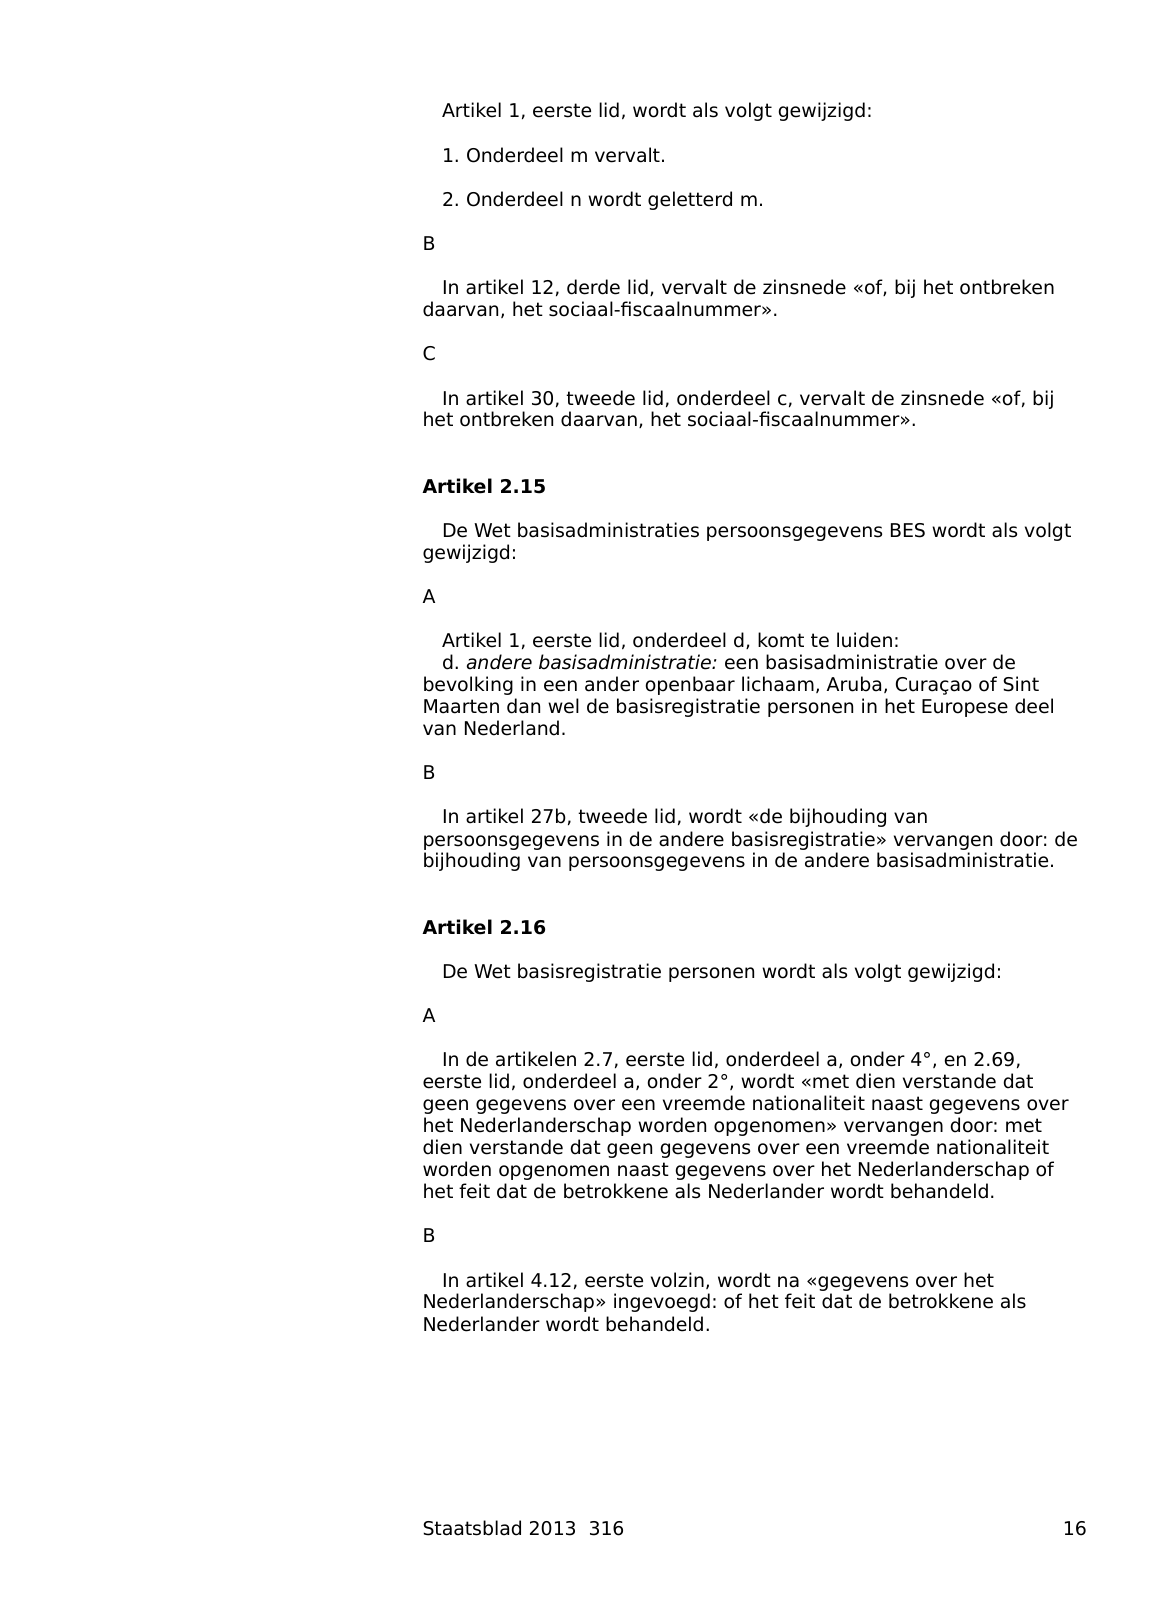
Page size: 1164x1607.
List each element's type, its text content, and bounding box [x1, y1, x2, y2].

text In artikel 30, tweede lid, onderdeel c, vervalt de zinsnede «of, bij het ontbreken daarvan, het sociaal-fiscaalnummer». [422, 387, 1087, 431]
text B [422, 233, 1087, 255]
subtitle Artikel 2.16 [422, 917, 1087, 939]
text Artikel 1, eerste lid, wordt als volgt gewijzigd: [422, 100, 1087, 122]
text In artikel 12, derde lid, vervalt de zinsnede «of, bij het ontbreken daarvan, het sociaal-fiscaalnummer». [422, 277, 1087, 321]
text B [422, 1225, 1087, 1247]
text De Wet basisadministraties persoonsgegevens BES wordt als volgt gewijzigd: [422, 520, 1087, 564]
text 1. Onderdeel m vervalt. [422, 144, 1087, 167]
text In de artikelen 2.7, eerste lid, onderdeel a, onder 4°, en 2.69, eerste lid, onderdeel a, onder 2°, wordt «met dien verstande dat geen gegevens over een vreemde nationaliteit naast gegevens over het Nederlanderschap worden opgenomen» vervangen door: met dien verstande dat geen gegevens over een vreemde nationaliteit worden opgenomen naast gegevens over het Nederlanderschap of het feit dat de betrokkene als Nederlander wordt behandeld. [422, 1049, 1087, 1203]
text A [422, 586, 1087, 608]
text d. andere basisadministratie: een basisadministratie over de bevolking in een ander openbaar lichaam, Aruba, Curaçao of Sint Maarten dan wel de basisregistratie personen in het Europese deel van Nederland. [422, 652, 1087, 740]
subtitle Artikel 2.15 [422, 476, 1087, 498]
text B [422, 762, 1087, 784]
text In artikel 27b, tweede lid, wordt «de bijhouding van persoonsgegevens in de andere basisregistratie» vervangen door: de bijhouding van persoonsgegevens in de andere basisadministratie. [422, 806, 1087, 872]
text De Wet basisregistratie personen wordt als volgt gewijzigd: [422, 961, 1087, 983]
text 2. Onderdeel n wordt geletterd m. [422, 189, 1087, 211]
text C [422, 343, 1087, 365]
text In artikel 4.12, eerste volzin, wordt na «gegevens over het Nederlanderschap» ingevoegd: of het feit dat de betrokkene als Nederlander wordt behandeld. [422, 1269, 1087, 1335]
text Artikel 1, eerste lid, onderdeel d, komt te luiden: [422, 630, 1087, 652]
text A [422, 1005, 1087, 1027]
